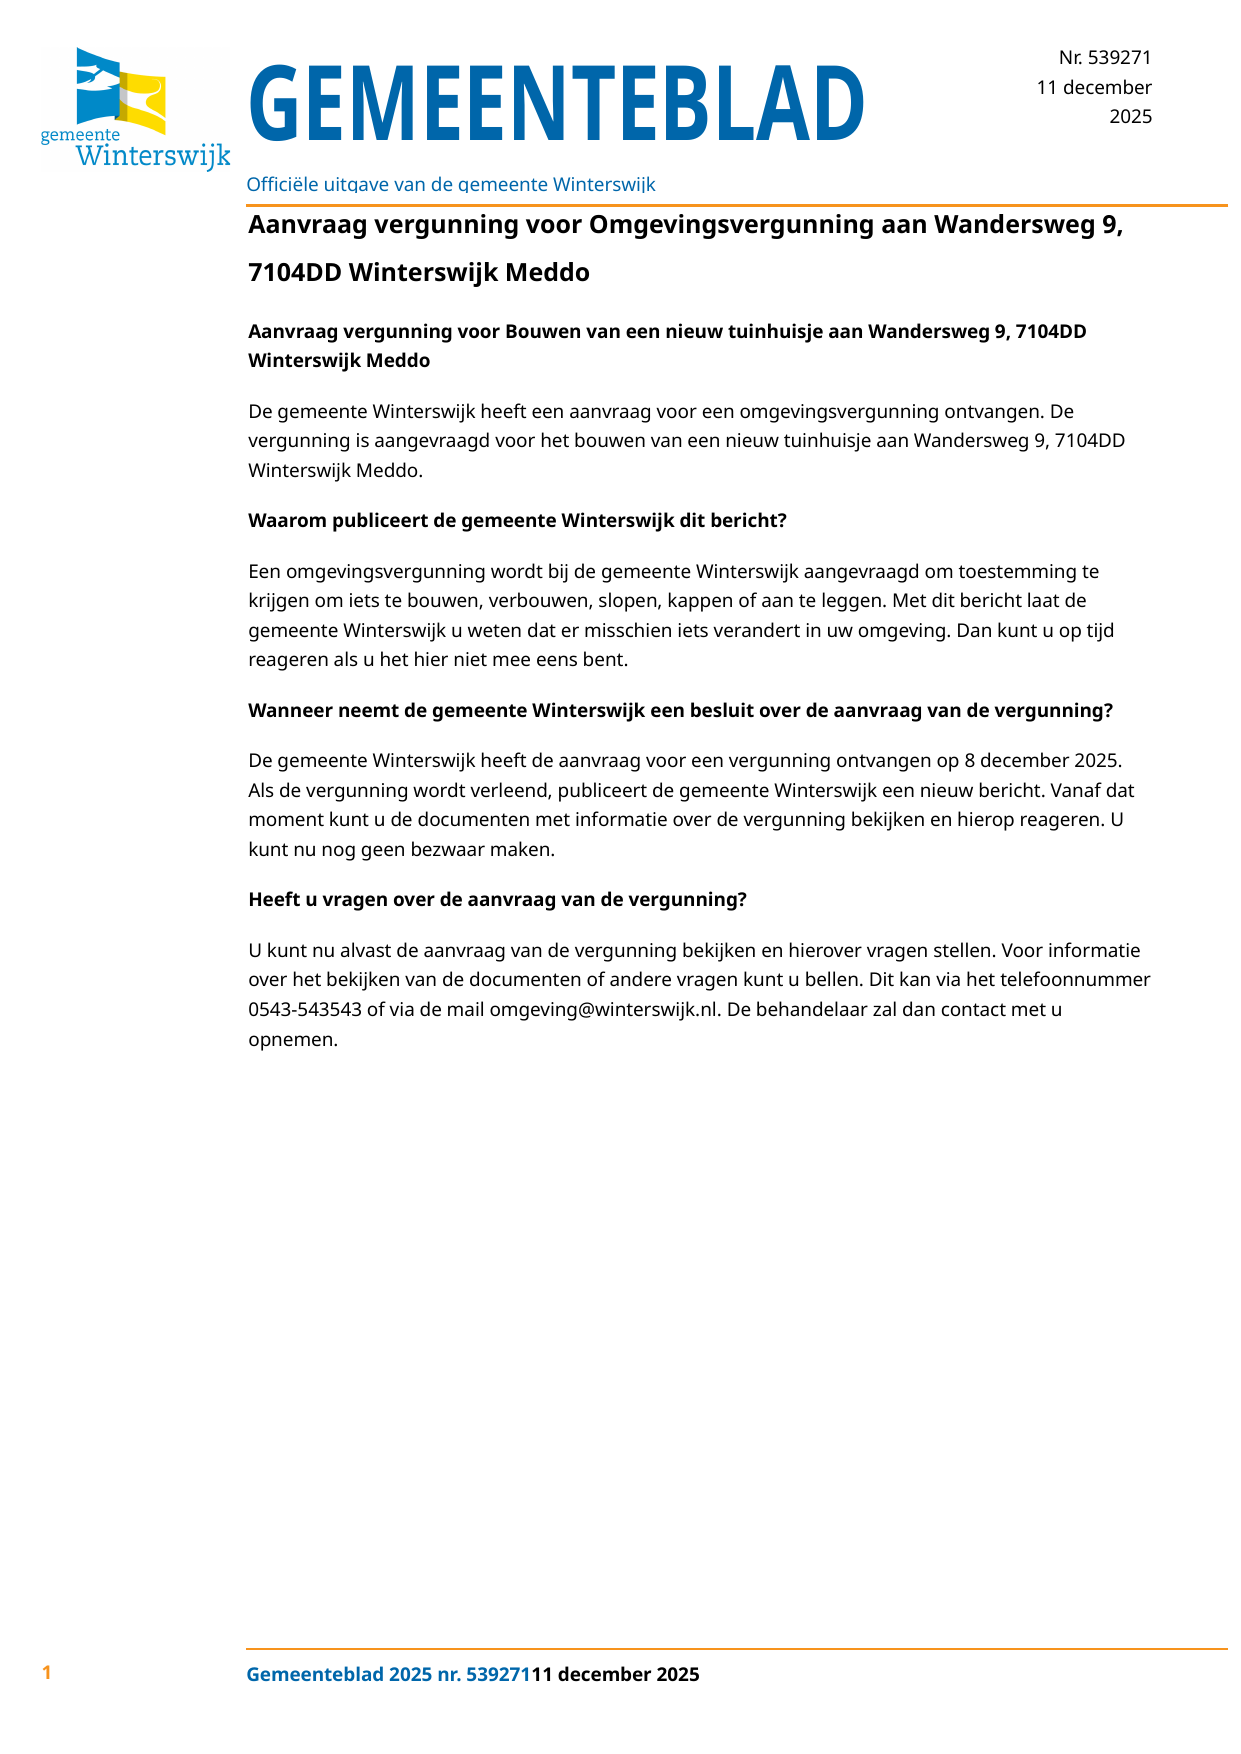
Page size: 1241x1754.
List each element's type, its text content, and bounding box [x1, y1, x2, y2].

text U kunt nu alvast de aanvraag van de vergunning bekijken en hierover vragen stellen. Voor informatie over het bekijken van de documenten of andere vragen kunt u bellen. Dit kan via het telefoonnummer 0543-543543 of via de mail omgeving@winterswijk.nl. De behandelaar zal dan contact met u opnemen. [248, 937, 1152, 1052]
text Wanneer neemt de gemeente Winterswijk een besluit over de aanvraag van de vergunning? [248, 697, 1152, 723]
text Heeft u vragen over de aanvraag van de vergunning? [248, 887, 1152, 912]
text De gemeente Winterswijk heeft een aanvraag voor een omgevingsvergunning ontvangen. De vergunning is aangevraagd voor het bouwen van een nieuw tuinhuisje aan Wandersweg 9, 7104DD Winterswijk Meddo. [248, 398, 1152, 483]
picture [41, 47, 231, 172]
text De gemeente Winterswijk heeft de aanvraag voor een vergunning ontvangen op 8 december 2025. Als de vergunning wordt verleend, publiceert de gemeente Winterswijk een nieuw bericht. Vanaf dat moment kunt u de documenten met informatie over de vergunning bekijken en hierop reageren. U kunt nu nog geen bezwaar maken. [248, 747, 1152, 862]
text Aanvraag vergunning voor Omgevingsvergunning aan Wandersweg 9, 7104DD Winterswijk Meddo [248, 207, 1152, 288]
picture [225, 153, 231, 162]
text Waarom publiceert de gemeente Winterswijk dit bericht? [248, 507, 1152, 533]
text Aanvraag vergunning voor Bouwen van een nieuw tuinhuisje aan Wandersweg 9, 7104DD Winterswijk Meddo [248, 318, 1152, 373]
text Een omgevingsvergunning wordt bij de gemeente Winterswijk aangevraagd om toestemming te krijgen om iets te bouwen, verbouwen, slopen, kappen of aan te leggen. Met dit bericht laat de gemeente Winterswijk u weten dat er misschien iets verandert in uw omgeving. Dan kunt u op tijd reageren als u het hier niet mee eens bent. [248, 558, 1152, 672]
